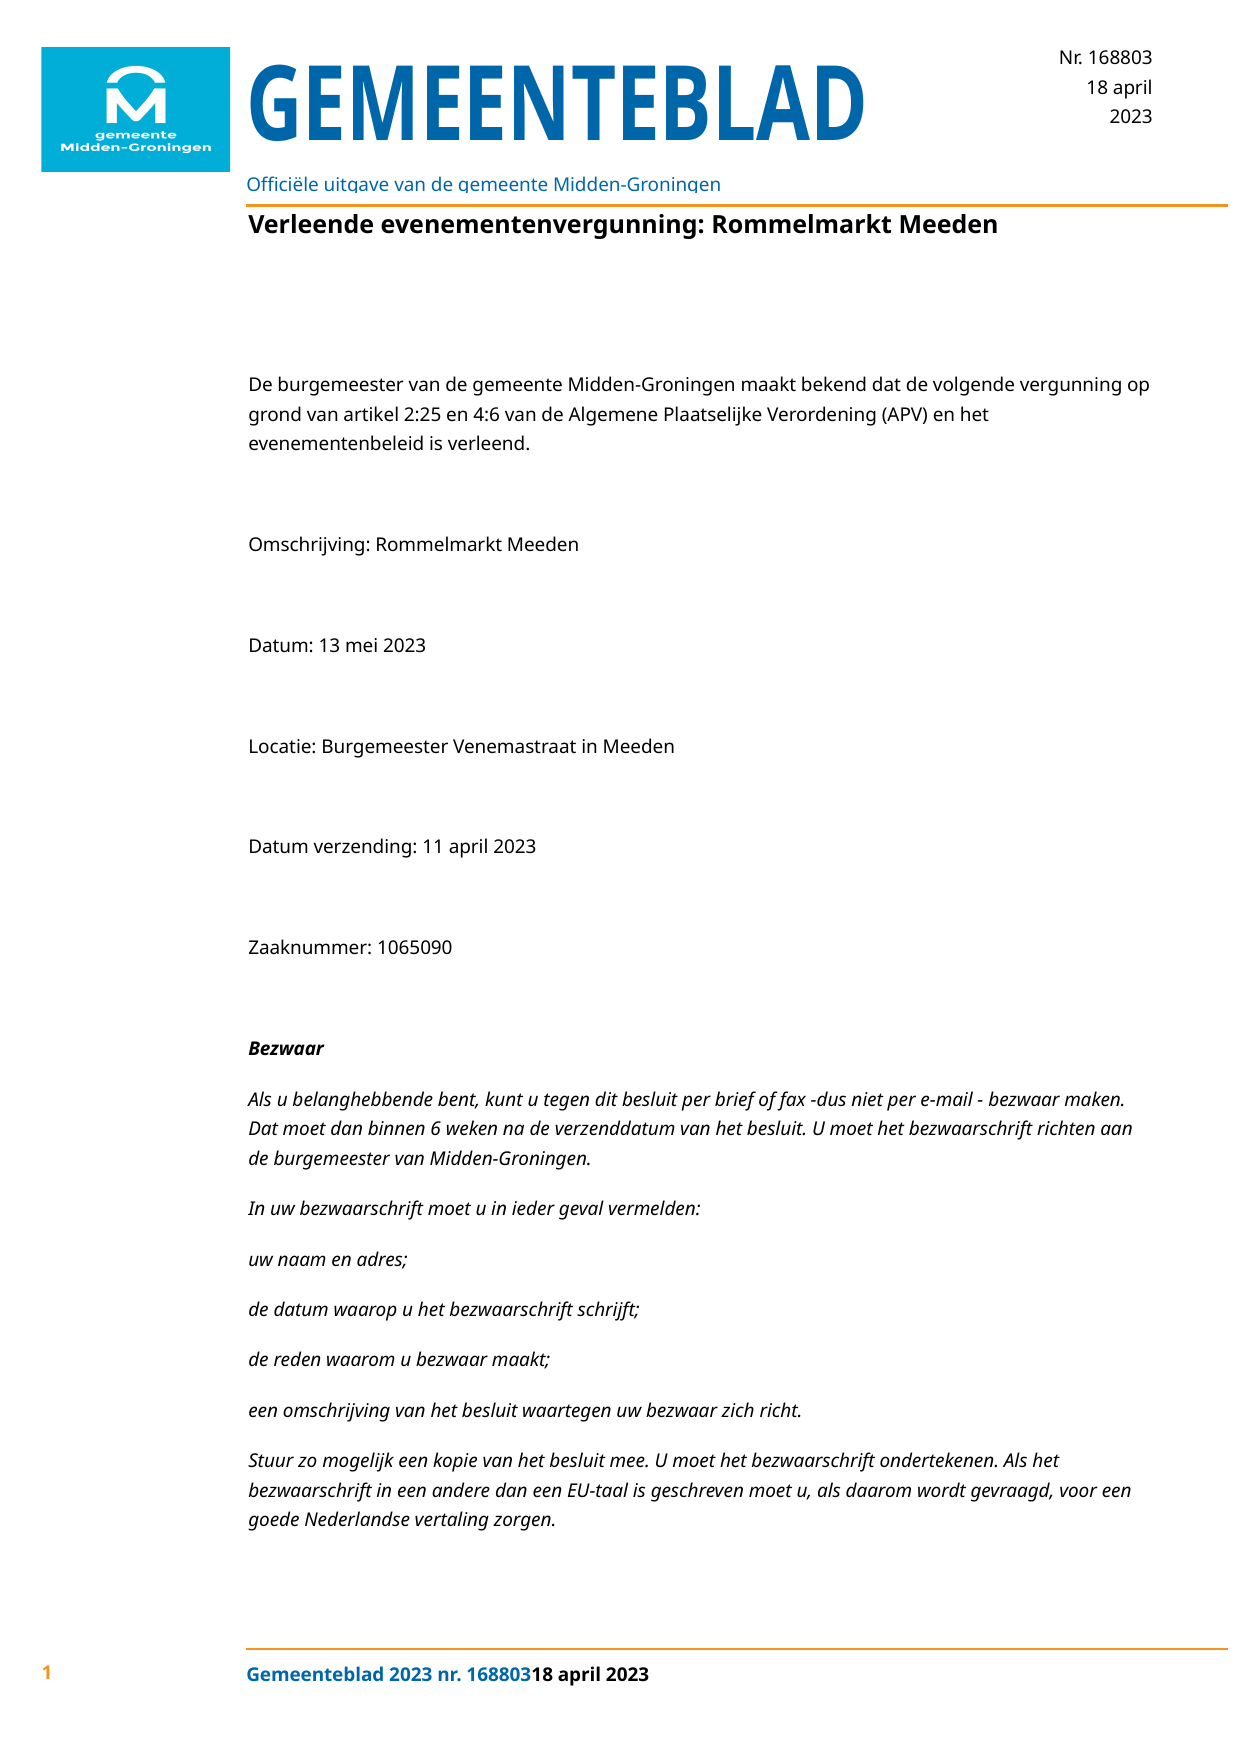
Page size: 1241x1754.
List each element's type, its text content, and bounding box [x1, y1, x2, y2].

text een omschrijving van het besluit waartegen uw bezwaar zich richt. [248, 1397, 1152, 1423]
picture [107, 89, 165, 122]
picture [108, 66, 164, 82]
text Locatie: Burgemeester Venemastraat in Meeden [248, 733, 1152, 758]
text Omschrijving: Rommelmarkt Meeden [248, 531, 1152, 557]
text Als u belanghebbende bent, kunt u tegen dit besluit per brief of fax -dus niet per e-mail - bezwaar maken. Dat moet dan binnen 6 weken na de verzenddatum van het besluit. U moet het bezwaarschrift richten aan de burgemeester van Midden-Groningen. [248, 1086, 1152, 1171]
text Datum: 13 mei 2023 [248, 632, 1152, 658]
text Datum verzending: 11 april 2023 [248, 834, 1152, 859]
picture [184, 146, 190, 153]
text De burgemeester van de gemeente Midden-Groningen maakt bekend dat de volgende vergunning op grond van artikel 2:25 en 4:6 van de Algemene Plaatselijke Verordening (APV) en het evenementenbeleid is verleend. [248, 371, 1152, 456]
text uw naam en adres; [248, 1246, 1152, 1271]
text In uw bezwaarschrift moet u in ieder geval vermelden: [248, 1195, 1152, 1221]
text Stuur zo mogelijk een kopie van het besluit mee. U moet het bezwaarschrift ondertekenen. Als het bezwaarschrift in een andere dan een EU-taal is geschreven moet u, als daarom wordt gevraagd, voor een goede Nederlandse vertaling zorgen. [248, 1447, 1152, 1532]
text Zaaknummer: 1065090 [248, 934, 1152, 960]
text Verleende evenementenvergunning: Rommelmarkt Meeden [248, 207, 1152, 241]
text de reden waarom u bezwaar maakt; [248, 1347, 1152, 1372]
text de datum waarop u het bezwaarschrift schrijft; [248, 1296, 1152, 1322]
text Bezwaar [248, 1035, 1152, 1061]
